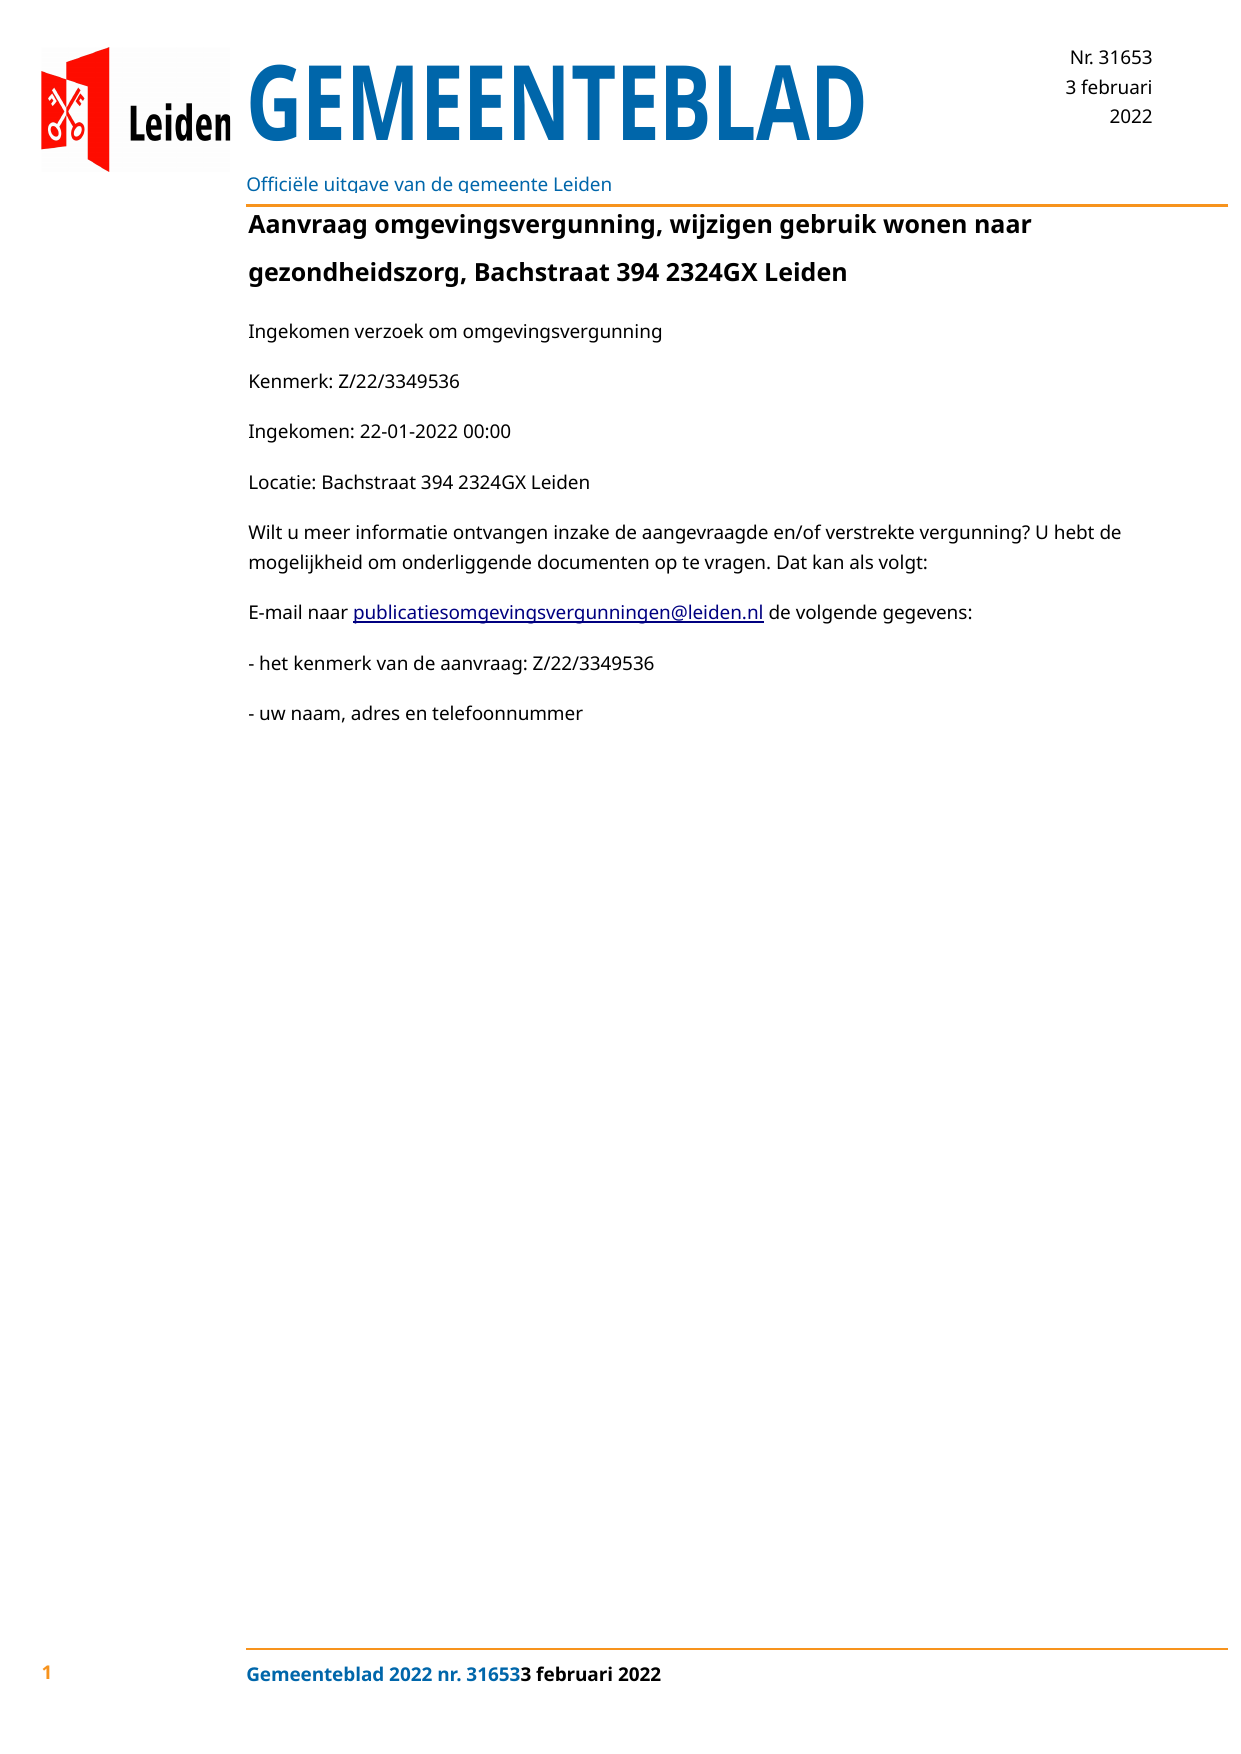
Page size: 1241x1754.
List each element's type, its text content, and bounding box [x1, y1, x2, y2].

text Ingekomen: 22-01-2022 00:00 [248, 419, 1152, 444]
text Ingekomen verzoek om omgevingsvergunning [248, 318, 1152, 344]
text Aanvraag omgevingsvergunning, wijzigen gebruik wonen naar gezondheidszorg, Bachstraat 394 2324GX Leiden [248, 207, 1152, 288]
text Locatie: Bachstraat 394 2324GX Leiden [248, 469, 1152, 495]
text - uw naam, adres en telefoonnummer [248, 700, 1152, 726]
text Kenmerk: Z/22/3349536 [248, 368, 1152, 394]
picture [41, 47, 231, 172]
text - het kenmerk van de aanvraag: Z/22/3349536 [248, 650, 1152, 676]
text Wilt u meer informatie ontvangen inzake de aangevraagde en/of verstrekte vergunning? U hebt de mogelijkheid om onderliggende documenten op te vragen. Dat kan als volgt: [248, 519, 1152, 575]
text E-mail naar publicatiesomgevingsvergunningen@leiden.nl de volgende gegevens: [248, 599, 1152, 625]
